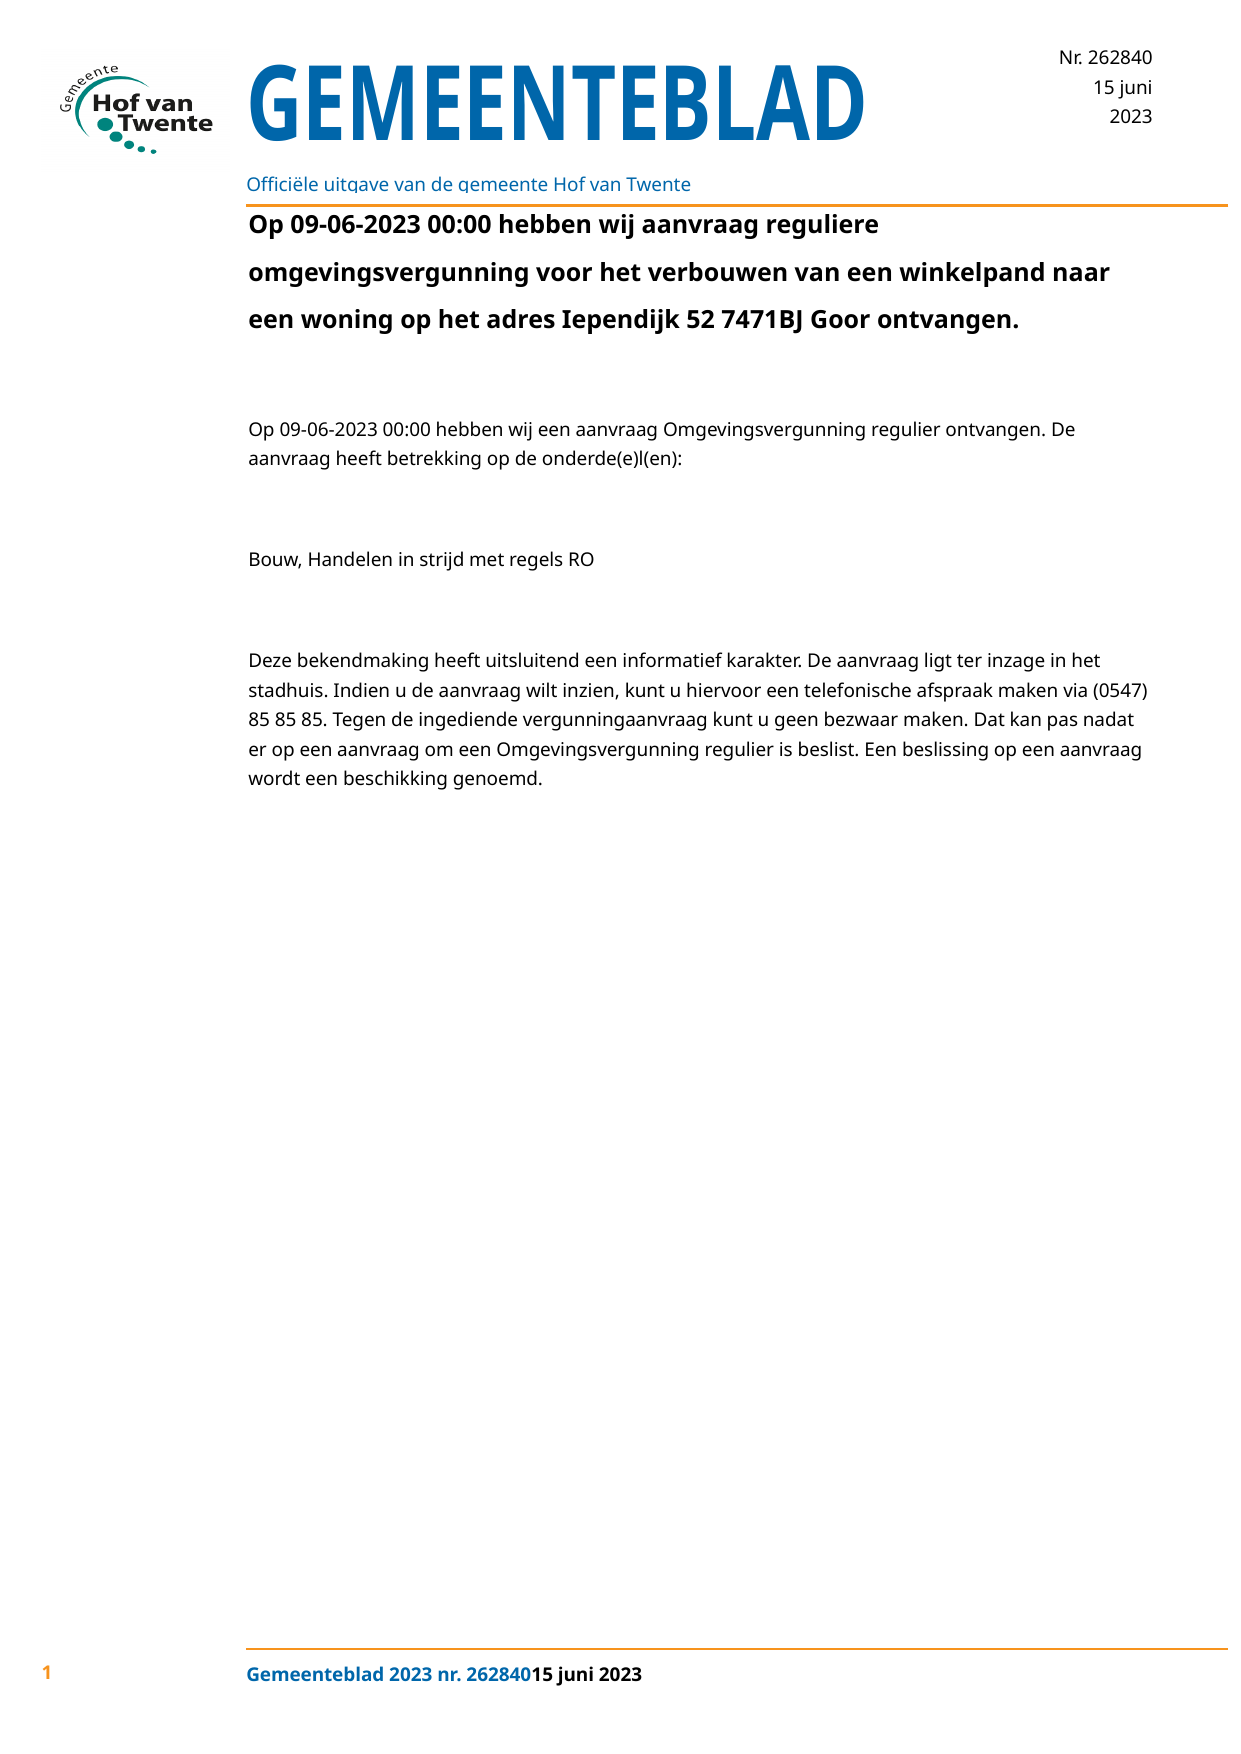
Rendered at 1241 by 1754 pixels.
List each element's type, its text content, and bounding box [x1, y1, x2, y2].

text Op 09-06-2023 00:00 hebben wij aanvraag reguliere omgevingsvergunning voor het verbouwen van een winkelpand naar een woning op het adres Iependijk 52 7471BJ Goor ontvangen. [248, 207, 1152, 336]
picture [41, 47, 231, 172]
text Bouw, Handelen in strijd met regels RO [248, 546, 1152, 572]
text Op 09-06-2023 00:00 hebben wij een aanvraag Omgevingsvergunning regulier ontvangen. De aanvraag heeft betrekking op de onderde(e)l(en): [248, 416, 1152, 471]
text Deze bekendmaking heeft uitsluitend een informatief karakter. De aanvraag ligt ter inzage in het stadhuis. Indien u de aanvraag wilt inzien, kunt u hiervoor een telefonische afspraak maken via (0547) 85 85 85. Tegen de ingediende vergunningaanvraag kunt u geen bezwaar maken. Dat kan pas nadat er op een aanvraag om een Omgevingsvergunning regulier is beslist. Een beslissing op een aanvraag wordt een beschikking genoemd. [248, 647, 1152, 791]
